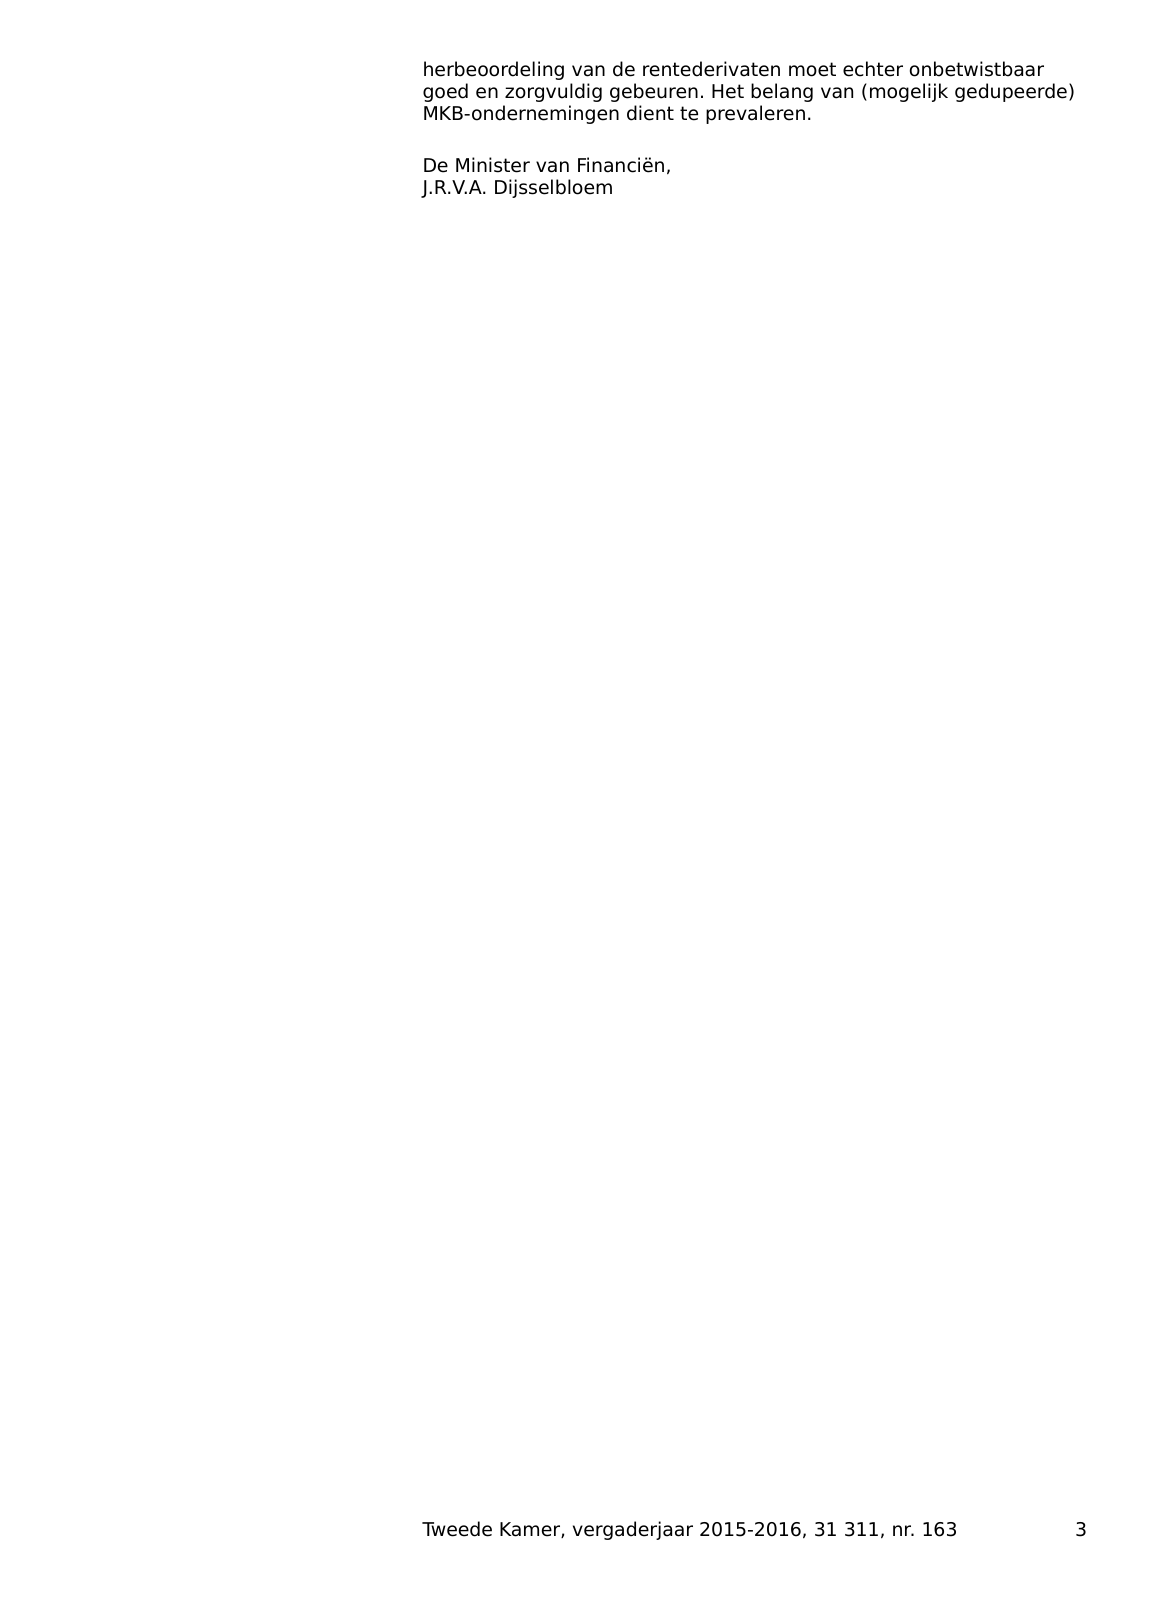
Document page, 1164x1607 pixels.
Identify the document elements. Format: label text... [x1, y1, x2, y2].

text De Minister van Financiën, J.R.V.A. Dijsselbloem [422, 155, 1087, 199]
text herbeoordeling van de rentederivaten moet echter onbetwistbaar goed en zorgvuldig gebeuren. Het belang van (mogelijk gedupeerde) MKB-ondernemingen dient te prevaleren. [422, 59, 1087, 125]
